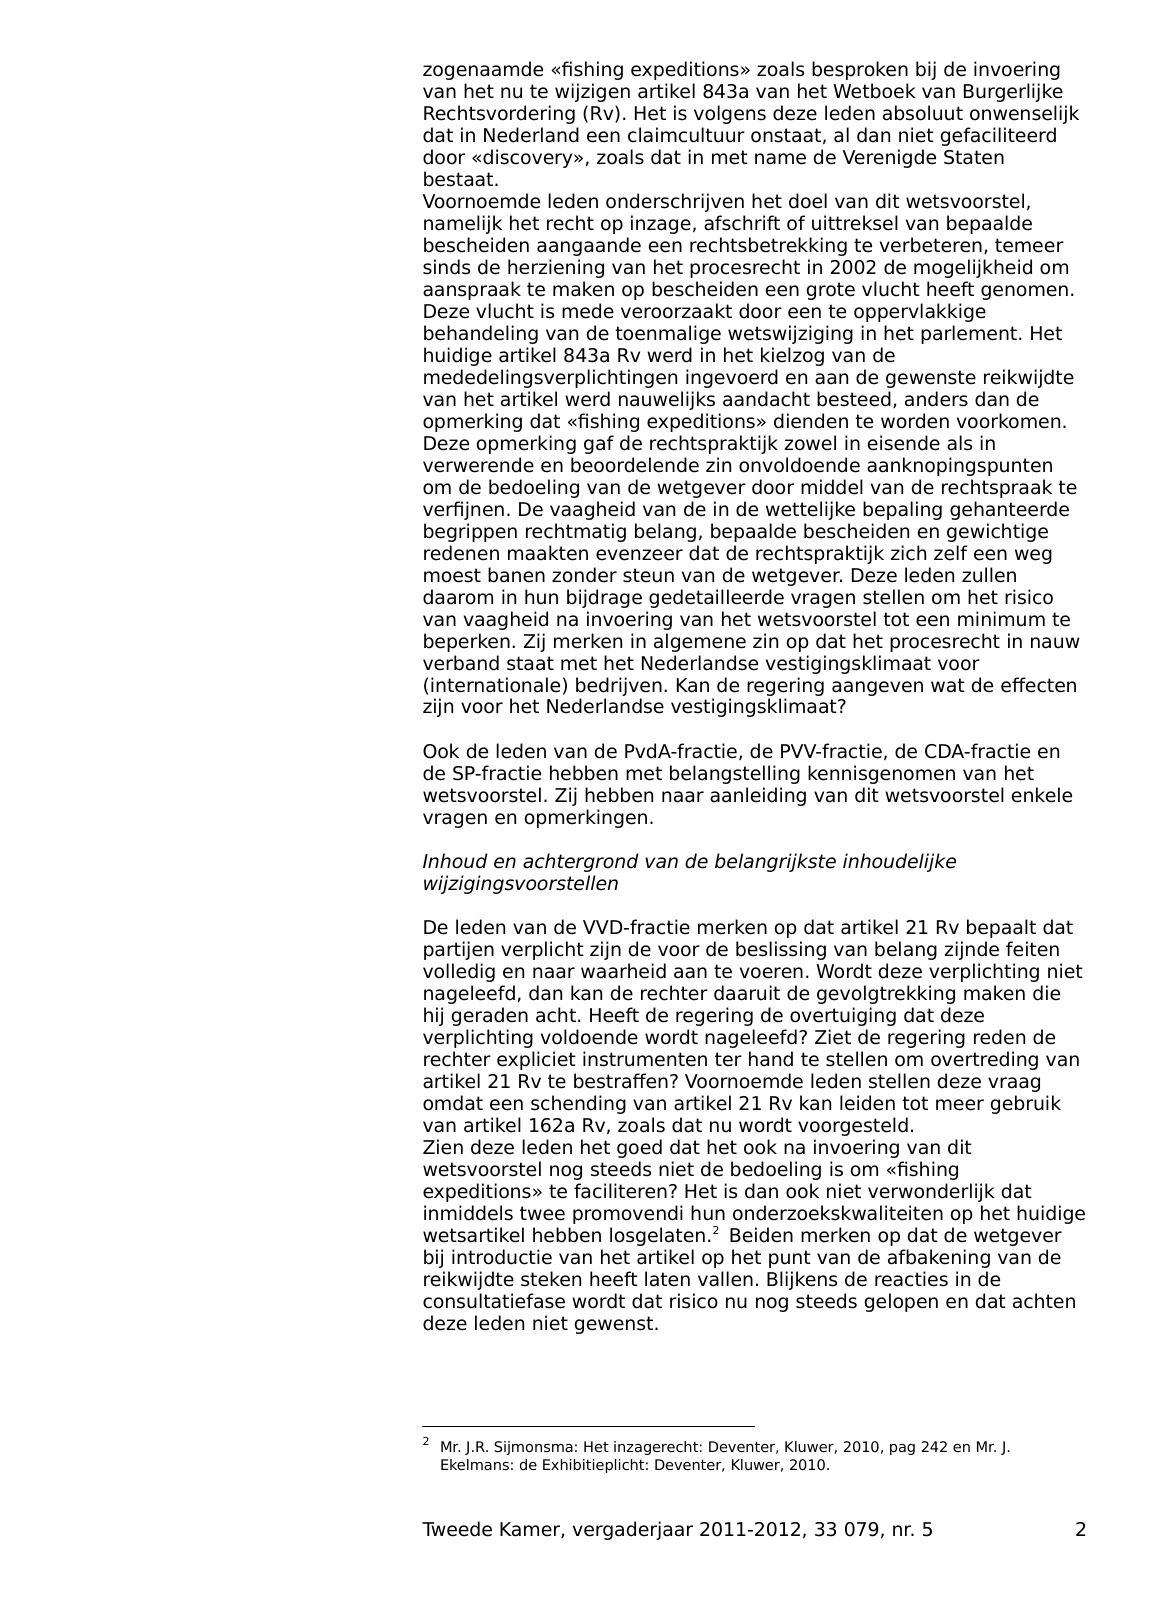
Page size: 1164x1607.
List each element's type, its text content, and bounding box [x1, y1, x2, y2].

text zogenaamde «fishing expeditions» zoals besproken bij de invoering van het nu te wijzigen artikel 843a van het Wetboek van Burgerlijke Rechtsvordering (Rv). Het is volgens deze leden absoluut onwenselijk dat in Nederland een claimcultuur onstaat, al dan niet gefaciliteerd door «discovery», zoals dat in met name de Verenigde Staten bestaat. [422, 59, 1087, 191]
text Zien deze leden het goed dat het ook na invoering van dit wetsvoorstel nog steeds niet de bedoeling is om «fishing expeditions» te faciliteren? Het is dan ook niet verwonderlijk dat inmiddels twee promovendi hun onderzoekskwaliteiten op het huidige wetsartikel hebben losgelaten. Beiden merken op dat de wetgever bij introductie van het artikel op het punt van de afbakening van de reikwijdte steken heeft laten vallen. Blijkens de reacties in de consultatiefase wordt dat risico nu nog steeds gelopen en dat achten deze leden niet gewenst. [422, 1137, 1087, 1334]
subtitle Inhoud en achtergrond van de belangrijkste inhoudelijke wijzigingsvoorstellen [422, 851, 1087, 895]
text Mr. J.R. Sijmonsma: Het inzagerecht: Deventer, Kluwer, 2010, pag 242 en Mr. J. Ekelmans: de Exhibitieplicht: Deventer, Kluwer, 2010. [422, 1435, 1087, 1474]
text Ook de leden van de PvdA-fractie, de PVV-fractie, de CDA-fractie en de SP-fractie hebben met belangstelling kennisgenomen van het wetsvoorstel. Zij hebben naar aanleiding van dit wetsvoorstel enkele vragen en opmerkingen. [422, 741, 1087, 828]
text De leden van de VVD-fractie merken op dat artikel 21 Rv bepaalt dat partijen verplicht zijn de voor de beslissing van belang zijnde feiten volledig en naar waarheid aan te voeren. Wordt deze verplichting niet nageleefd, dan kan de rechter daaruit de gevolgtrekking maken die hij geraden acht. Heeft de regering de overtuiging dat deze verplichting voldoende wordt nageleefd? Ziet de regering reden de rechter expliciet instrumenten ter hand te stellen om overtreding van artikel 21 Rv te bestraffen? Voornoemde leden stellen deze vraag omdat een schending van artikel 21 Rv kan leiden tot meer gebruik van artikel 162a Rv, zoals dat nu wordt voorgesteld. [422, 917, 1087, 1137]
text Voornoemde leden onderschrijven het doel van dit wetsvoorstel, namelijk het recht op inzage, afschrift of uittreksel van bepaalde bescheiden aangaande een rechtsbetrekking te verbeteren, temeer sinds de herziening van het procesrecht in 2002 de mogelijkheid om aanspraak te maken op bescheiden een grote vlucht heeft genomen. Deze vlucht is mede veroorzaakt door een te oppervlakkige behandeling van de toenmalige wetswijziging in het parlement. Het huidige artikel 843a Rv werd in het kielzog van de mededelingsverplichtingen ingevoerd en aan de gewenste reikwijdte van het artikel werd nauwelijks aandacht besteed, anders dan de opmerking dat «fishing expeditions» dienden te worden voorkomen. Deze opmerking gaf de rechtspraktijk zowel in eisende als in verwerende en beoordelende zin onvoldoende aanknopingspunten om de bedoeling van de wetgever door middel van de rechtspraak te verfijnen. De vaagheid van de in de wettelijke bepaling gehanteerde begrippen rechtmatig belang, bepaalde bescheiden en gewichtige redenen maakten evenzeer dat de rechtspraktijk zich zelf een weg moest banen zonder steun van de wetgever. Deze leden zullen daarom in hun bijdrage gedetailleerde vragen stellen om het risico van vaagheid na invoering van het wetsvoorstel tot een minimum te beperken. Zij merken in algemene zin op dat het procesrecht in nauw verband staat met het Nederlandse vestigingsklimaat voor (internationale) bedrijven. Kan de regering aangeven wat de effecten zijn voor het Nederlandse vestigingsklimaat? [422, 191, 1087, 718]
